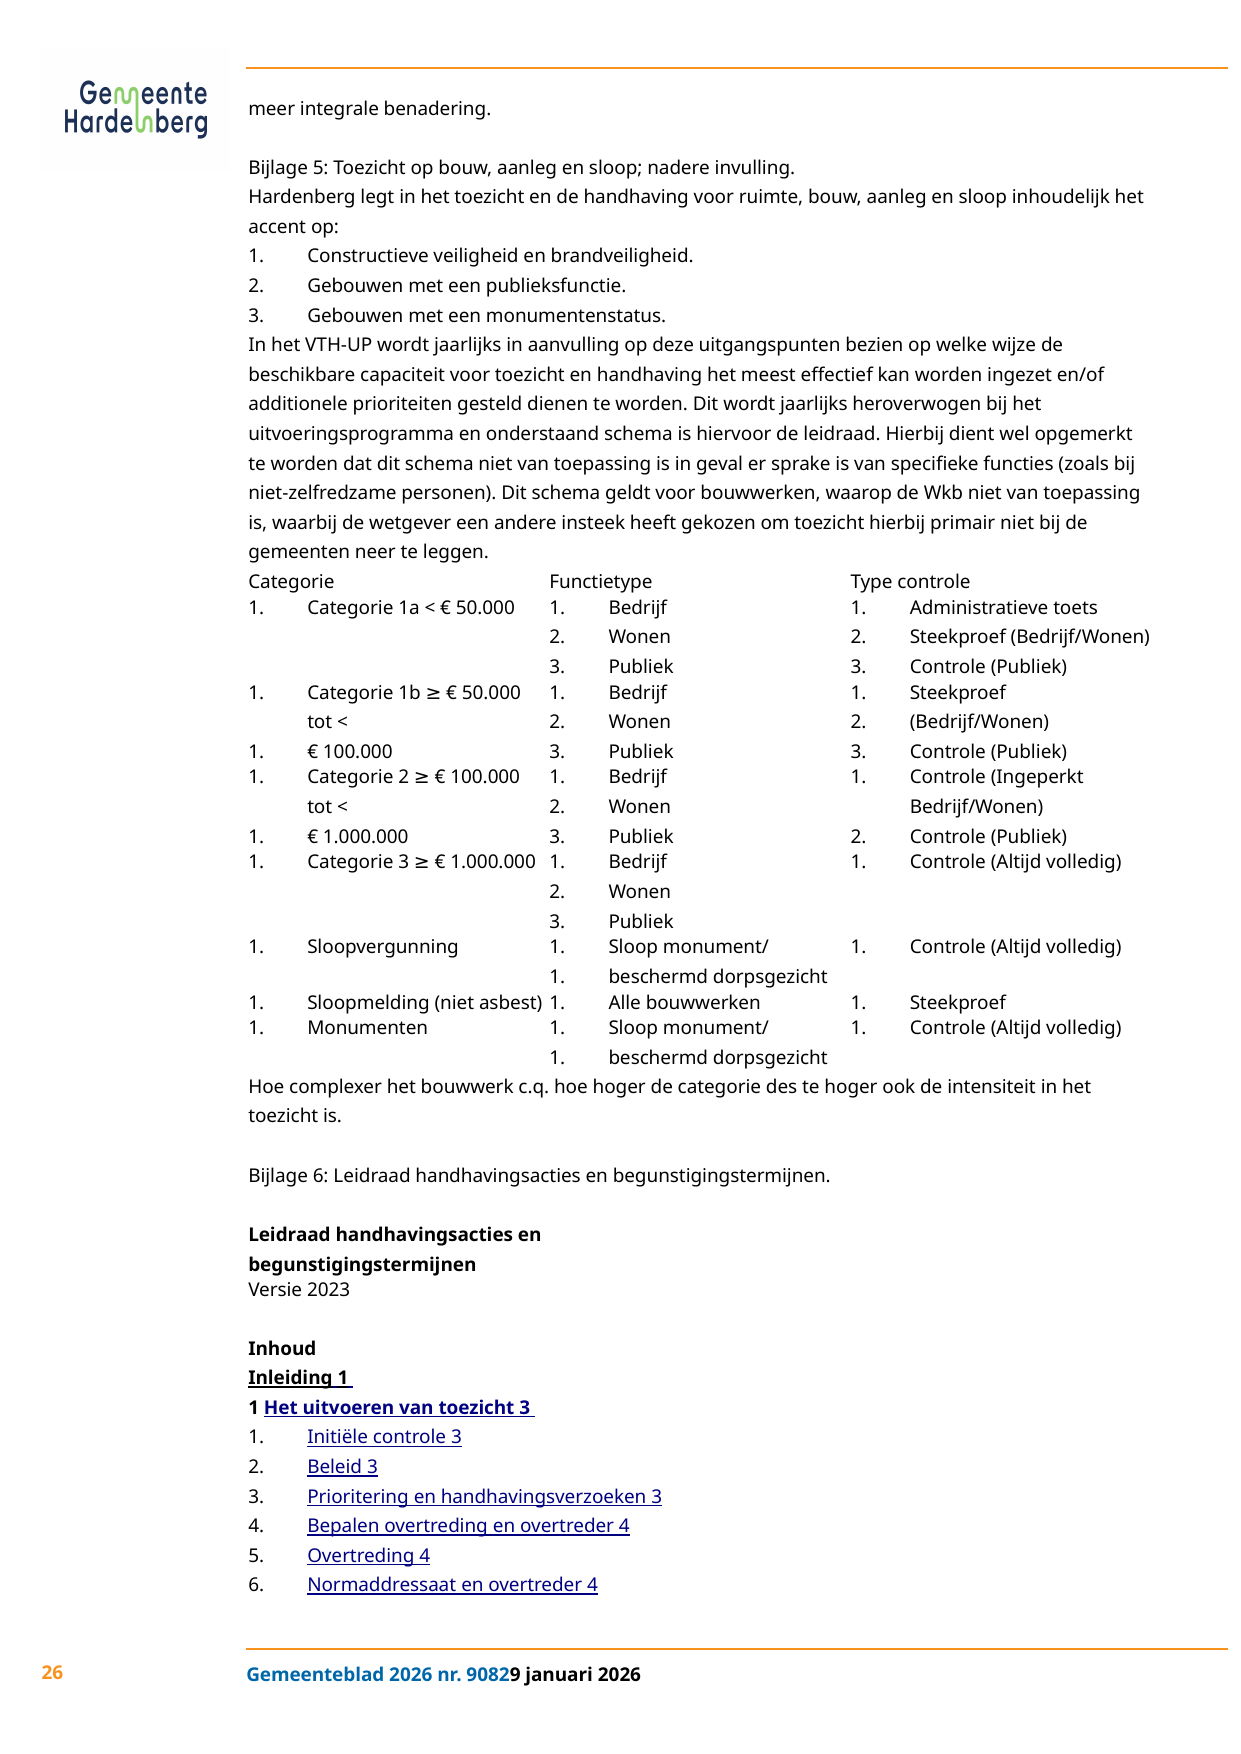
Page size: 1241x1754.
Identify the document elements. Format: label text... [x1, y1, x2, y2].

table_cell Sloopmelding (niet asbest) [248, 989, 549, 1014]
list Gebouwen met een publieksfunctie. [248, 272, 1152, 298]
text Inhoud [248, 1335, 1152, 1361]
list Initiële controle 3 [248, 1424, 1152, 1449]
list Constructieve veiligheid en brandveiligheid. [248, 243, 1152, 268]
table_cell Categorie 3 ≥ € 1.000.000 [248, 849, 549, 933]
table_cell Sloopvergunning [248, 934, 549, 989]
table_cell Administratieve toets Steekproef (Bedrijf/Wonen) Controle (Publiek) [850, 594, 1152, 679]
list Beleid 3 [248, 1453, 1152, 1479]
list Bepalen overtreding en overtreder 4 [248, 1512, 1152, 1538]
list Prioritering en handhavingsverzoeken 3 [248, 1483, 1152, 1509]
text Bijlage 5: Toezicht op bouw, aanleg en sloop; nadere invulling. [248, 154, 1152, 180]
text In het VTH-UP wordt jaarlijks in aanvulling op deze uitgangspunten bezien op welke wijze de beschikbare capaciteit voor toezicht en handhaving het meest effectief kan worden ingezet en/of additionele prioriteiten gesteld dienen te worden. Dit wordt jaarlijks heroverwogen bij het uitvoeringsprogramma en onderstaand schema is hiervoor de leidraad. Hierbij dient wel opgemerkt te worden dat dit schema niet van toepassing is in geval er sprake is van specifieke functies (zoals bij niet-zelfredzame personen). Dit schema geldt voor bouwwerken, waarop de Wkb niet van toepassing is, waarbij de wetgever een andere insteek heeft gekozen om toezicht hierbij primair niet bij de gemeenten neer te leggen. [248, 331, 1152, 564]
table_cell Sloop monument/ beschermd dorpsgezicht [549, 1015, 850, 1070]
table_cell Bedrijf Wonen Publiek [549, 764, 850, 849]
table_cell Monumenten [248, 1015, 549, 1070]
text meer integrale benadering. [248, 95, 1152, 121]
list Normaddressaat en overtreder 4 [248, 1572, 1152, 1597]
table_header Leidraad handhavingsacties en begunstigingstermijnen [248, 1221, 1152, 1276]
table_cell Controle (Ingeperkt Bedrijf/Wonen) Controle (Publiek) [850, 764, 1152, 849]
table_cell Categorie 1a < € 50.000 [248, 594, 549, 679]
table_cell Categorie 2 ≥ € 100.000 tot < € 1.000.000 [248, 764, 549, 849]
table_header Type controle [850, 568, 1152, 594]
text Hoe complexer het bouwwerk c.q. hoe hoger de categorie des te hoger ook de intensiteit in het toezicht is. [248, 1073, 1152, 1128]
table_cell Controle (Altijd volledig) [850, 934, 1152, 989]
text Inleiding 1 [248, 1364, 1152, 1390]
table_cell Sloop monument/ beschermd dorpsgezicht [549, 934, 850, 989]
table_cell Steekproef [850, 989, 1152, 1014]
table_cell Controle (Altijd volledig) [850, 849, 1152, 933]
table_cell Alle bouwwerken [549, 989, 850, 1014]
table_cell Steekproef (Bedrijf/Wonen) Controle (Publiek) [850, 679, 1152, 764]
picture [41, 47, 231, 172]
list Gebouwen met een monumentenstatus. [248, 302, 1152, 328]
table_header Categorie [248, 568, 549, 594]
table_cell Controle (Altijd volledig) [850, 1015, 1152, 1070]
table_cell Versie 2023 [248, 1276, 1152, 1302]
text Bijlage 6: Leidraad handhavingsacties en begunstigingstermijnen. [248, 1162, 1152, 1188]
table_cell Bedrijf Wonen Publiek [549, 849, 850, 933]
text 1 Het uitvoeren van toezicht 3 [248, 1394, 1152, 1420]
text Hardenberg legt in het toezicht en de handhaving voor ruimte, bouw, aanleg en sloop inhoudelijk het accent op: [248, 183, 1152, 239]
list Overtreding 4 [248, 1542, 1152, 1568]
table_header Functietype [549, 568, 850, 594]
table_cell Bedrijf Wonen Publiek [549, 594, 850, 679]
table_cell Bedrijf Wonen Publiek [549, 679, 850, 764]
table_cell Categorie 1b ≥ € 50.000 tot < € 100.000 [248, 679, 549, 764]
